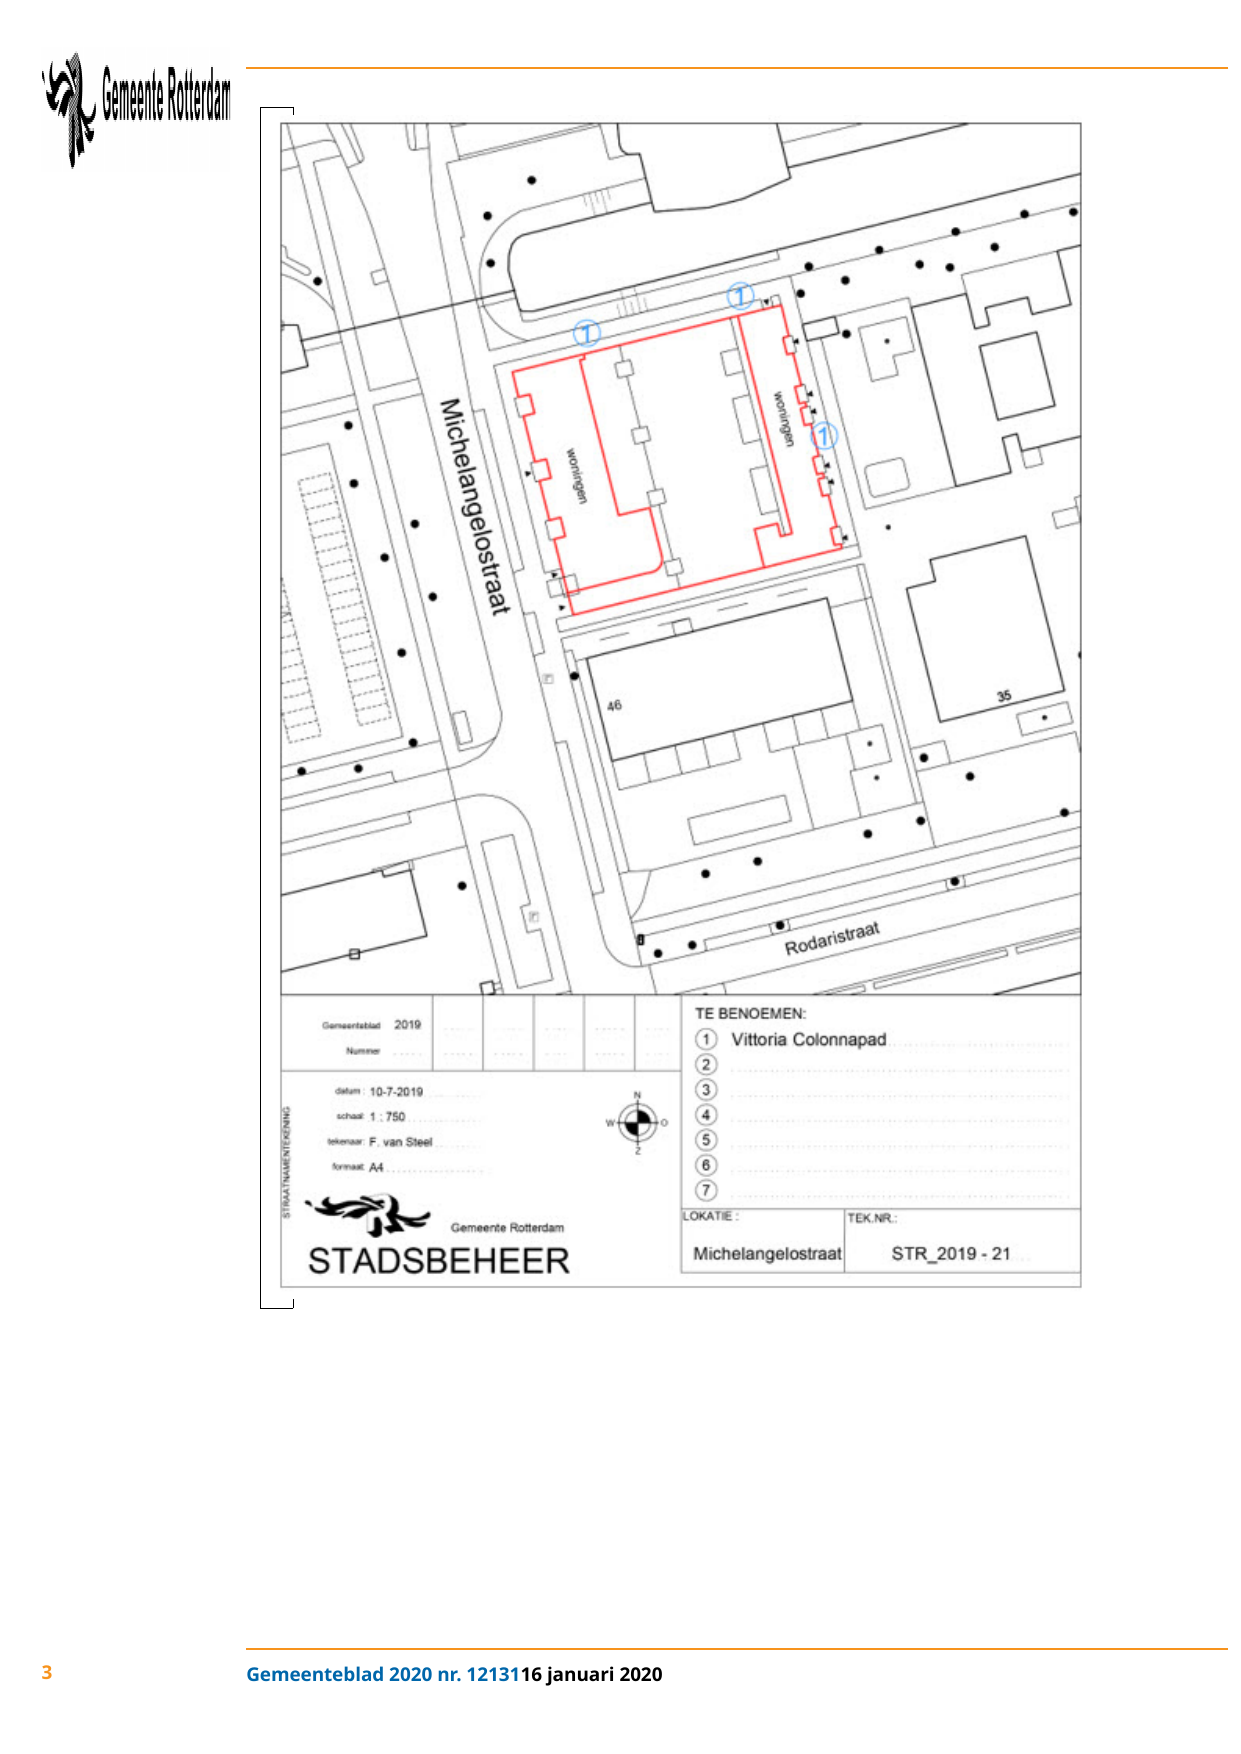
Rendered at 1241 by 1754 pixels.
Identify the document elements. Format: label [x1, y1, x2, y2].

picture [268, 115, 1096, 1299]
picture [41, 47, 231, 172]
